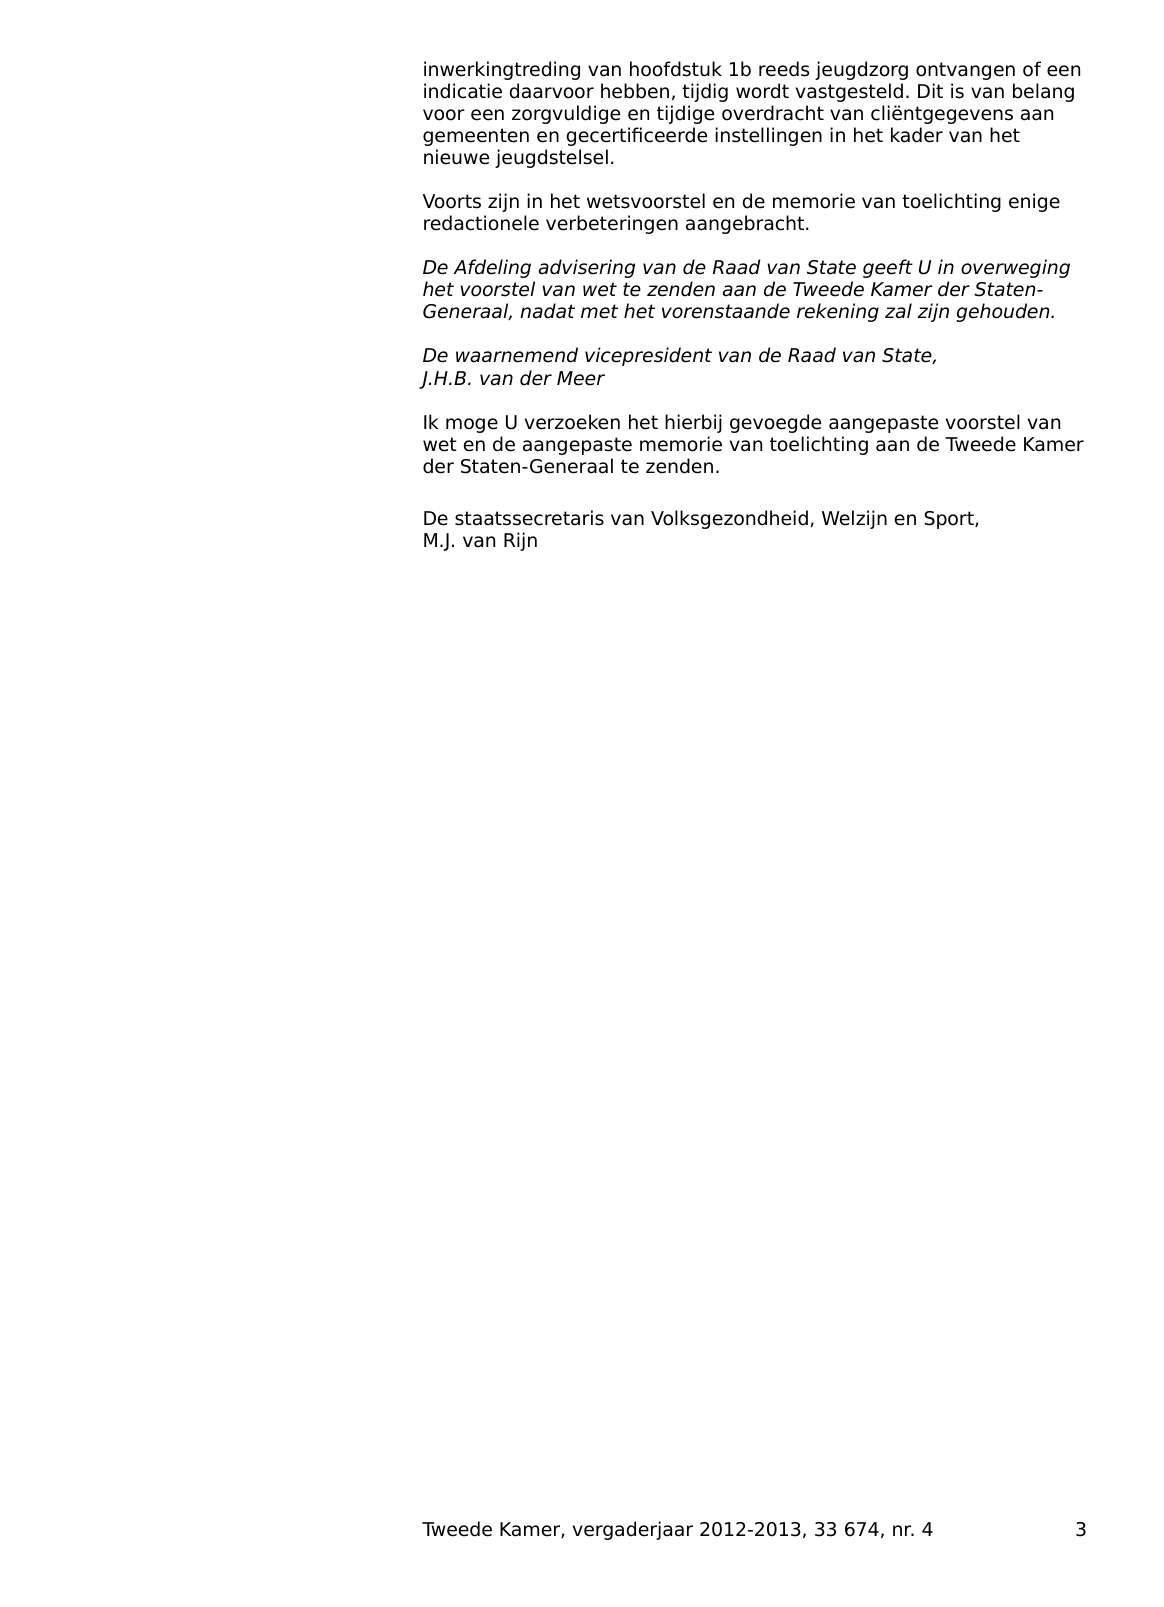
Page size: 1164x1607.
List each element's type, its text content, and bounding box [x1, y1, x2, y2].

text De staatssecretaris van Volksgezondheid, Welzijn en Sport, M.J. van Rijn [422, 507, 1087, 551]
text inwerkingtreding van hoofdstuk 1b reeds jeugdzorg ontvangen of een indicatie daarvoor hebben, tijdig wordt vastgesteld. Dit is van belang voor een zorgvuldige en tijdige overdracht van cliëntgegevens aan gemeenten en gecertificeerde instellingen in het kader van het nieuwe jeugdstelsel. [422, 59, 1087, 169]
text Voorts zijn in het wetsvoorstel en de memorie van toelichting enige redactionele verbeteringen aangebracht. [422, 191, 1087, 235]
text De waarnemend vicepresident van de Raad van State, [422, 345, 1087, 367]
text Ik moge U verzoeken het hierbij gevoegde aangepaste voorstel van wet en de aangepaste memorie van toelichting aan de Tweede Kamer der Staten-Generaal te zenden. [422, 412, 1087, 477]
text De Afdeling advisering van de Raad van State geeft U in overweging het voorstel van wet te zenden aan de Tweede Kamer der Staten-Generaal, nadat met het vorenstaande rekening zal zijn gehouden. [422, 257, 1087, 323]
text J.H.B. van der Meer [422, 367, 1087, 389]
